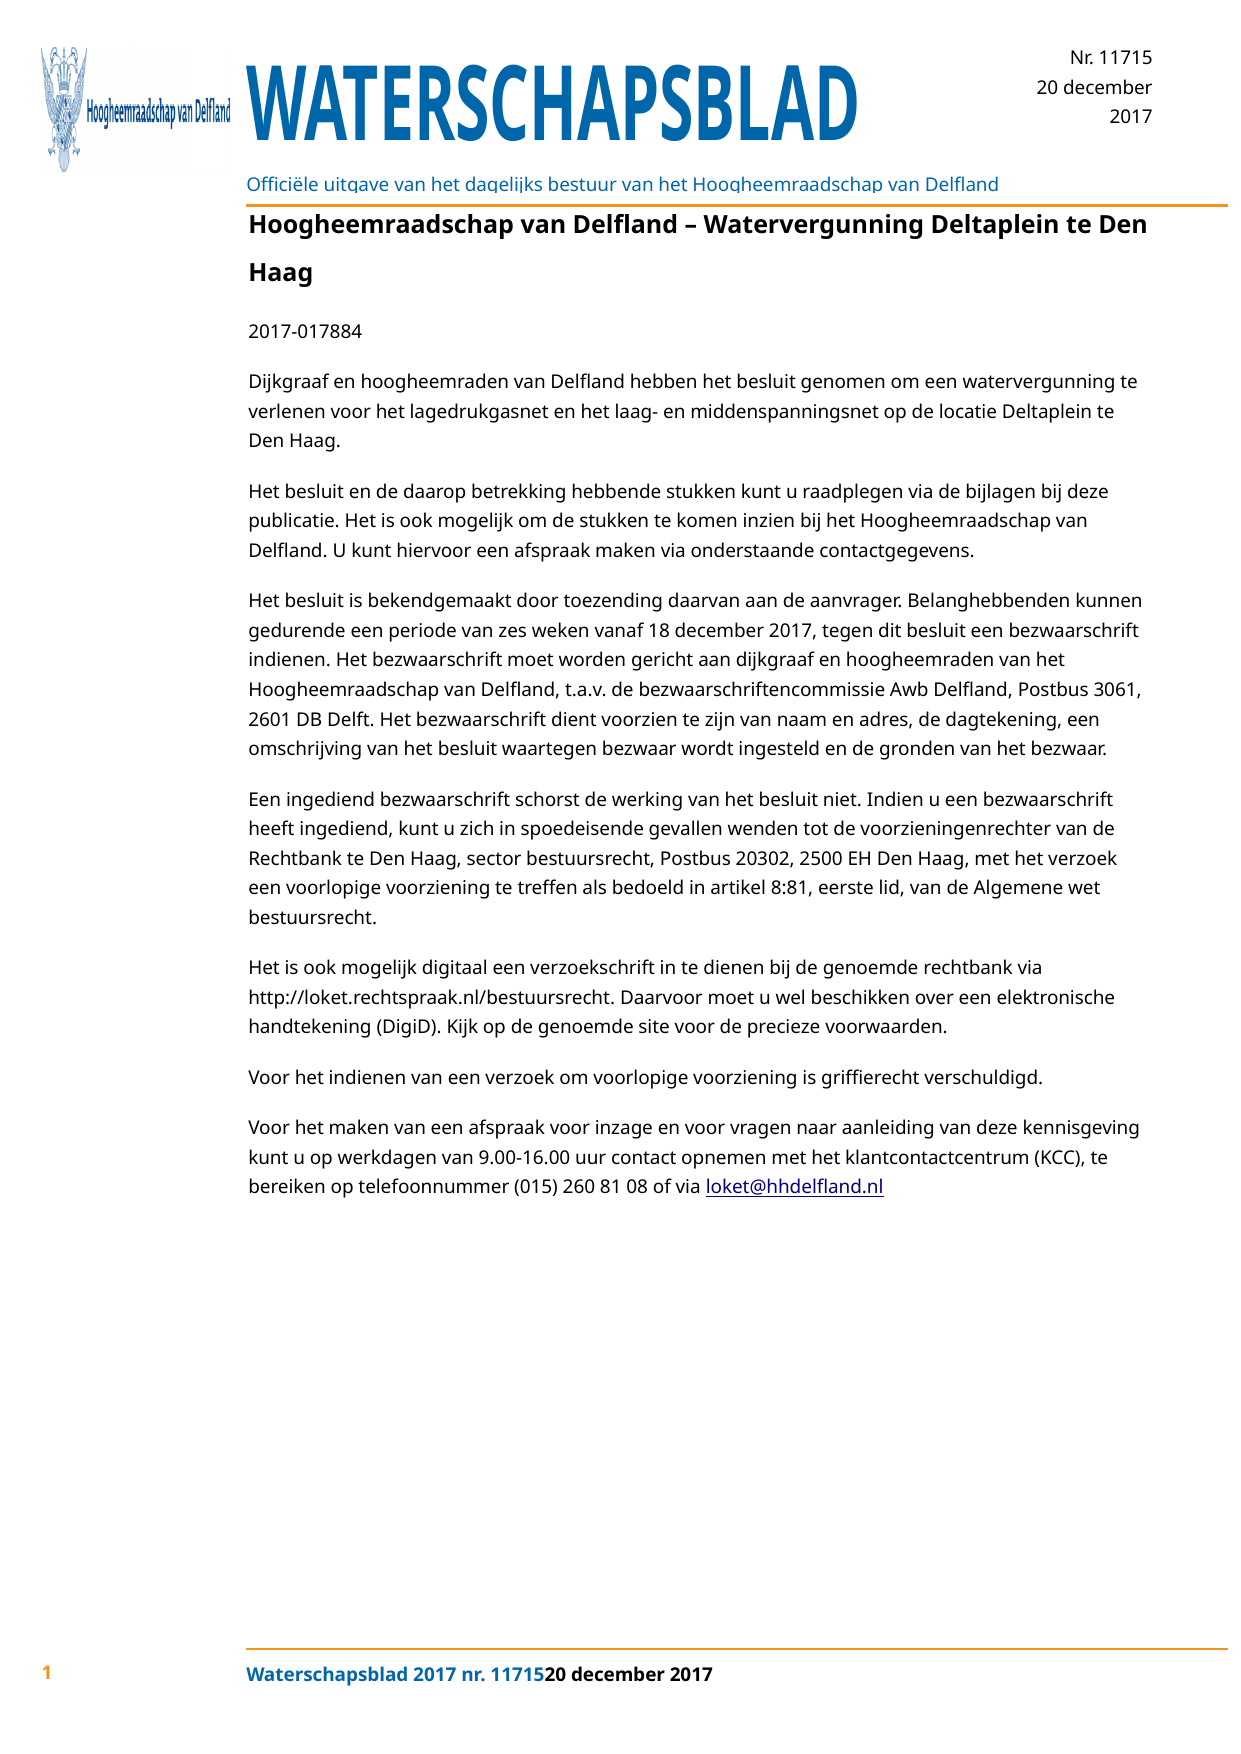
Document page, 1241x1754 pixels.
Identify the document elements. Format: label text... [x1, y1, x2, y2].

text Een ingediend bezwaarschrift schorst de werking van het besluit niet. Indien u een bezwaarschrift heeft ingediend, kunt u zich in spoedeisende gevallen wenden tot de voorzieningenrechter van de Rechtbank te Den Haag, sector bestuursrecht, Postbus 20302, 2500 EH Den Haag, met het verzoek een voorlopige voorziening te treffen als bedoeld in artikel 8:81, eerste lid, van de Algemene wet bestuursrecht. [248, 786, 1152, 930]
text Dijkgraaf en hoogheemraden van Delfland hebben het besluit genomen om een watervergunning te verlenen voor het lagedrukgasnet en het laag- en middenspanningsnet op de locatie Deltaplein te Den Haag. [248, 368, 1152, 453]
text Hoogheemraadschap van Delfland – Watervergunning Deltaplein te Den Haag [248, 207, 1152, 288]
text Voor het indienen van een verzoek om voorlopige voorziening is griffierecht verschuldigd. [248, 1064, 1152, 1090]
text Voor het maken van een afspraak voor inzage en voor vragen naar aanleiding van deze kennisgeving kunt u op werkdagen van 9.00-16.00 uur contact opnemen met het klantcontactcentrum (KCC), te bereiken op telefoonnummer (015) 260 81 08 of via loket@hhdelfland.nl [248, 1114, 1152, 1199]
picture [41, 47, 231, 172]
text Het besluit en de daarop betrekking hebbende stukken kunt u raadplegen via de bijlagen bij deze publicatie. Het is ook mogelijk om de stukken te komen inzien bij het Hoogheemraadschap van Delfland. U kunt hiervoor een afspraak maken via onderstaande contactgegevens. [248, 478, 1152, 563]
text Het is ook mogelijk digitaal een verzoekschrift in te dienen bij de genoemde rechtbank via http://loket.rechtspraak.nl/bestuursrecht. Daarvoor moet u wel beschikken over een elektronische handtekening (DigiD). Kijk op de genoemde site voor de precieze voorwaarden. [248, 954, 1152, 1039]
text 2017-017884 [248, 318, 1152, 344]
text Het besluit is bekendgemaakt door toezending daarvan aan de aanvrager. Belanghebbenden kunnen gedurende een periode van zes weken vanaf 18 december 2017, tegen dit besluit een bezwaarschrift indienen. Het bezwaarschrift moet worden gericht aan dijkgraaf en hoogheemraden van het Hoogheemraadschap van Delfland, t.a.v. de bezwaarschriftencommissie Awb Delfland, Postbus 3061, 2601 DB Delft. Het bezwaarschrift dient voorzien te zijn van naam en adres, de dagtekening, een omschrijving van het besluit waartegen bezwaar wordt ingesteld en de gronden van het bezwaar. [248, 587, 1152, 761]
